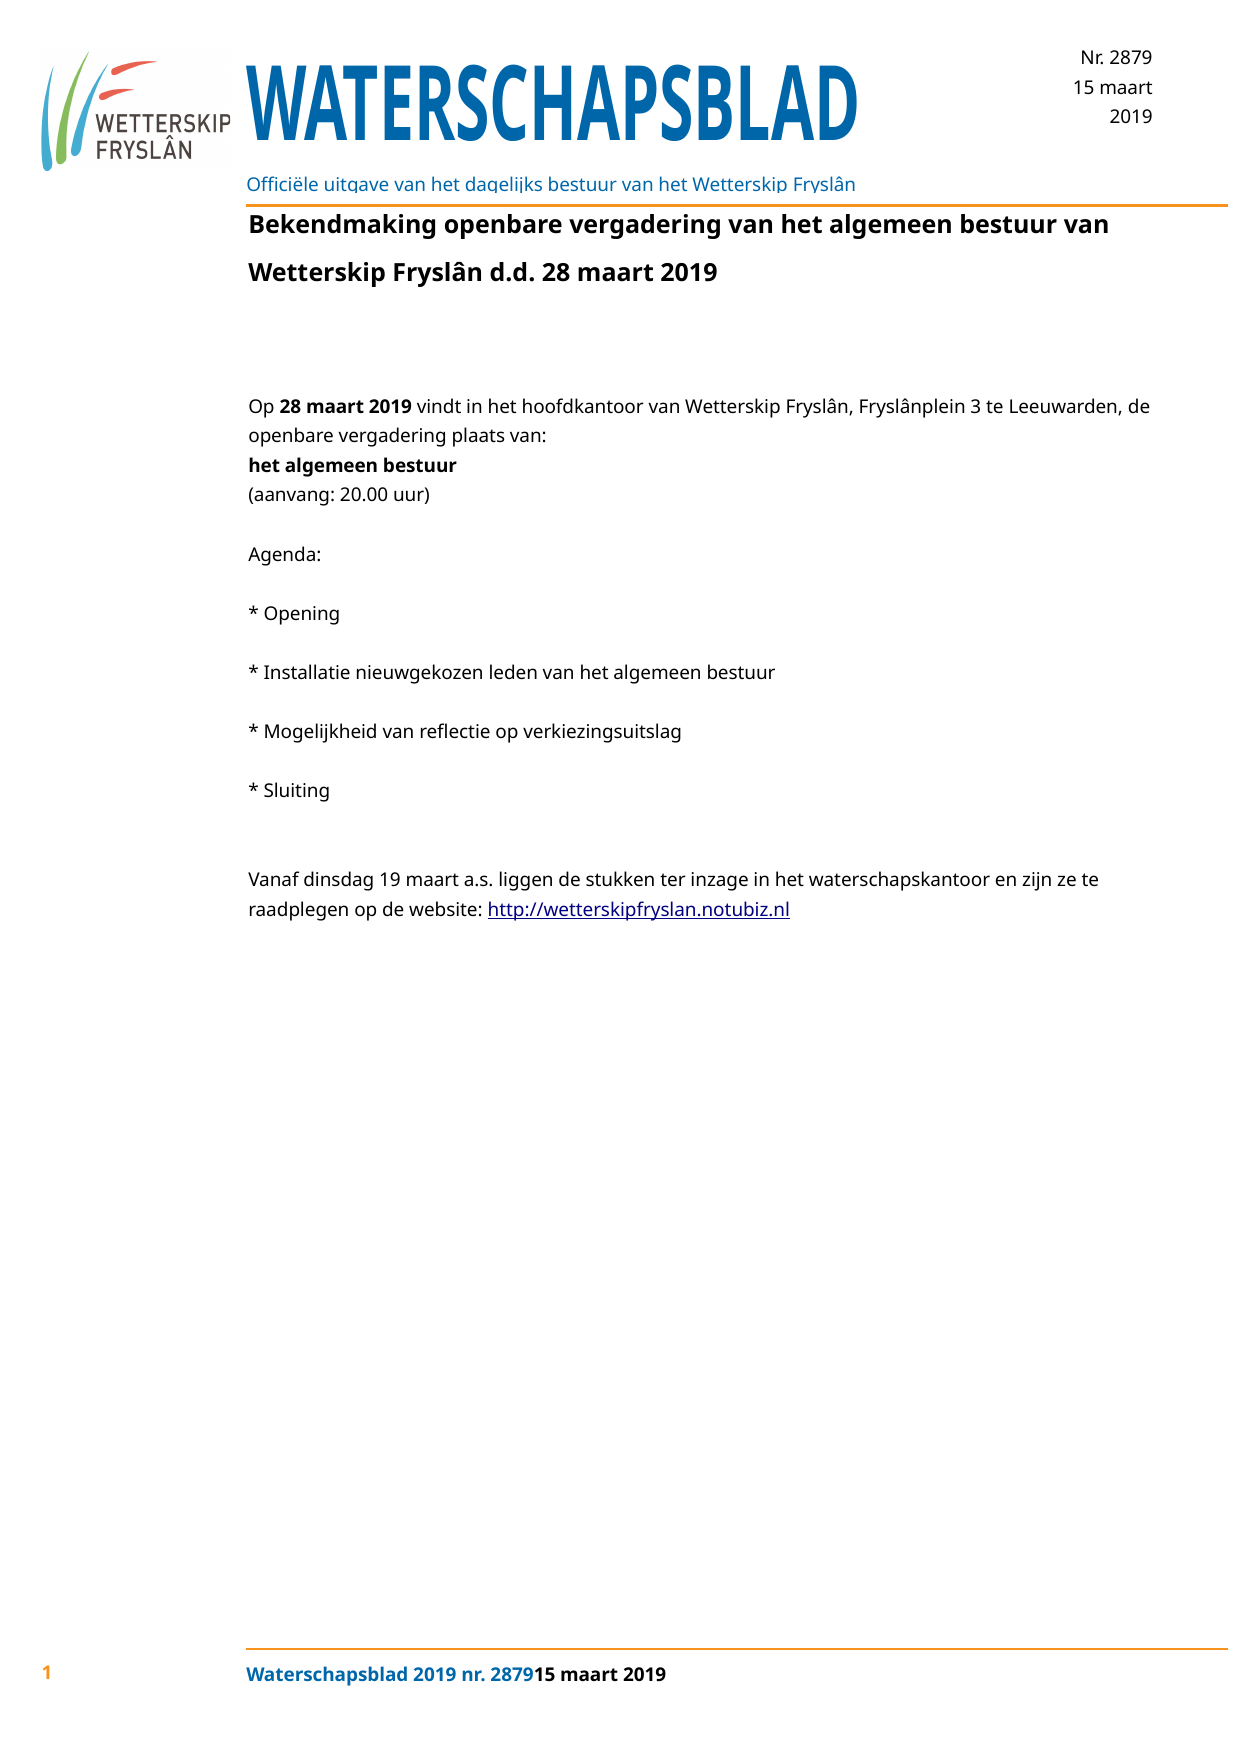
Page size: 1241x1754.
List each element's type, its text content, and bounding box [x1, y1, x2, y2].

text * Installatie nieuwgekozen leden van het algemeen bestuur [248, 659, 1152, 685]
text Bekendmaking openbare vergadering van het algemeen bestuur van Wetterskip Fryslân d.d. 28 maart 2019 [248, 207, 1152, 288]
picture [41, 47, 231, 172]
text (aanvang: 20.00 uur) [248, 482, 1152, 507]
text * Opening [248, 600, 1152, 626]
text Agenda: [248, 541, 1152, 567]
text * Mogelijkheid van reflectie op verkiezingsuitslag [248, 718, 1152, 744]
text Op 28 maart 2019 vindt in het hoofdkantoor van Wetterskip Fryslân, Fryslânplein 3 te Leeuwarden, de openbare vergadering plaats van: [248, 393, 1152, 448]
text het algemeen bestuur [248, 452, 1152, 478]
text * Sluiting [248, 777, 1152, 803]
text Vanaf dinsdag 19 maart a.s. liggen de stukken ter inzage in het waterschapskantoor en zijn ze te raadplegen op de website: http://wetterskipfryslan.notubiz.nl [248, 866, 1152, 922]
